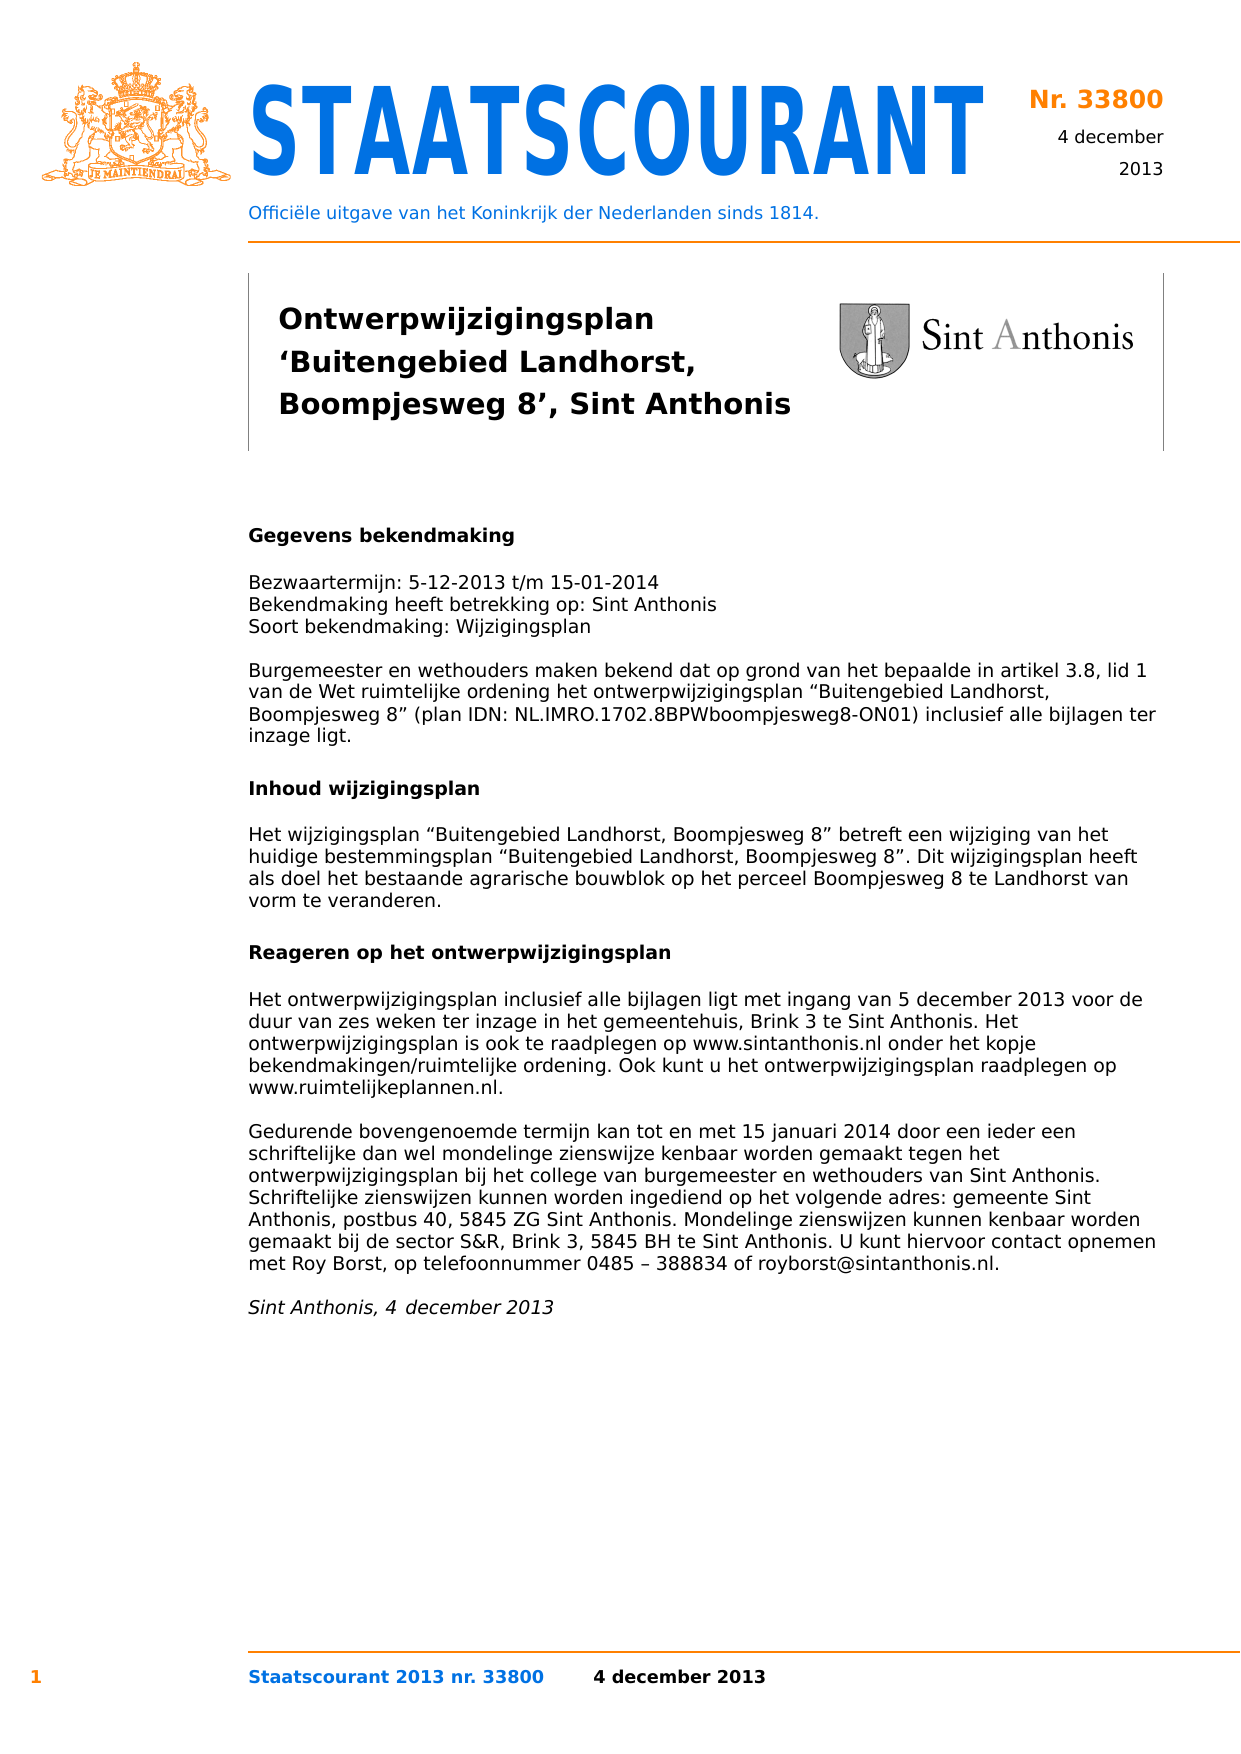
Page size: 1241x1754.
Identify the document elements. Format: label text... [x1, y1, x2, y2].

table_cell 2013 [998, 153, 1240, 203]
subtitle Ontwerpwijzigingsplan ‘Buitengebied Landhorst, Boompjesweg 8’, Sint Anthonis [249, 273, 1163, 451]
text Sint Anthonis, 4 december 2013 [248, 1297, 1163, 1319]
table_header Nr. 33800 [998, 62, 1240, 121]
text Bekendmaking heeft betrekking op: Sint Anthonis [248, 594, 1163, 616]
text Bezwaartermijn: 5-12-2013 t/m 15-01-2014 [248, 572, 1163, 594]
table_cell 4 december [998, 121, 1240, 153]
text Het ontwerpwijzigingsplan inclusief alle bijlagen ligt met ingang van 5 december 2013 voor de duur van zes weken ter inzage in het gemeentehuis, Brink 3 te Sint Anthonis. Het ontwerpwijzigingsplan is ook te raadplegen op www.sintanthonis.nl onder het kopje bekendmakingen/ruimtelijke ordening. Ook kunt u het ontwerpwijzigingsplan raadplegen op www.ruimtelijkeplannen.nl. [248, 989, 1163, 1099]
subtitle Inhoud wijzigingsplan [248, 777, 1163, 799]
picture [838, 302, 1134, 380]
subtitle Reageren op het ontwerpwijzigingsplan [248, 942, 1163, 964]
text Burgemeester en wethouders maken bekend dat op grond van het bepaalde in artikel 3.8, lid 1 van de Wet ruimtelijke ordening het ontwerpwijzigingsplan “Buitengebied Landhorst, Boompjesweg 8” (plan IDN: NL.IMRO.1702.8BPWboompjesweg8-ON01) inclusief alle bijlagen ter inzage ligt. [248, 659, 1163, 747]
picture [41, 62, 231, 186]
text Het wijzigingsplan “Buitengebied Landhorst, Boompjesweg 8” betreft een wijziging van het huidige bestemmingsplan “Buitengebied Landhorst, Boompjesweg 8”. Dit wijzigingsplan heeft als doel het bestaande agrarische bouwblok op het perceel Boompjesweg 8 te Landhorst van vorm te veranderen. [248, 824, 1163, 912]
table_cell Officiële uitgave van het Koninkrijk der Nederlanden sinds 1814. [248, 203, 1240, 241]
text Gedurende bovengenoemde termijn kan tot en met 15 januari 2014 door een ieder een schriftelijke dan wel mondelinge zienswijze kenbaar worden gemaakt tegen het ontwerpwijzigingsplan bij het college van burgemeester en wethouders van Sint Anthonis. Schriftelijke zienswijzen kunnen worden ingediend op het volgende adres: gemeente Sint Anthonis, postbus 40, 5845 ZG Sint Anthonis. Mondelinge zienswijzen kunnen kenbaar worden gemaakt bij de sector S&R, Brink 3, 5845 BH te Sint Anthonis. U kunt hiervoor contact opnemen met Roy Borst, op telefoonnummer 0485 – 388834 of royborst@sintanthonis.nl. [248, 1121, 1163, 1275]
table_header [25, 62, 248, 241]
text Soort bekendmaking: Wijzigingsplan [248, 616, 1163, 638]
table_header STAATSCOURANT [248, 62, 998, 203]
subtitle Gegevens bekendmaking [248, 525, 1163, 547]
